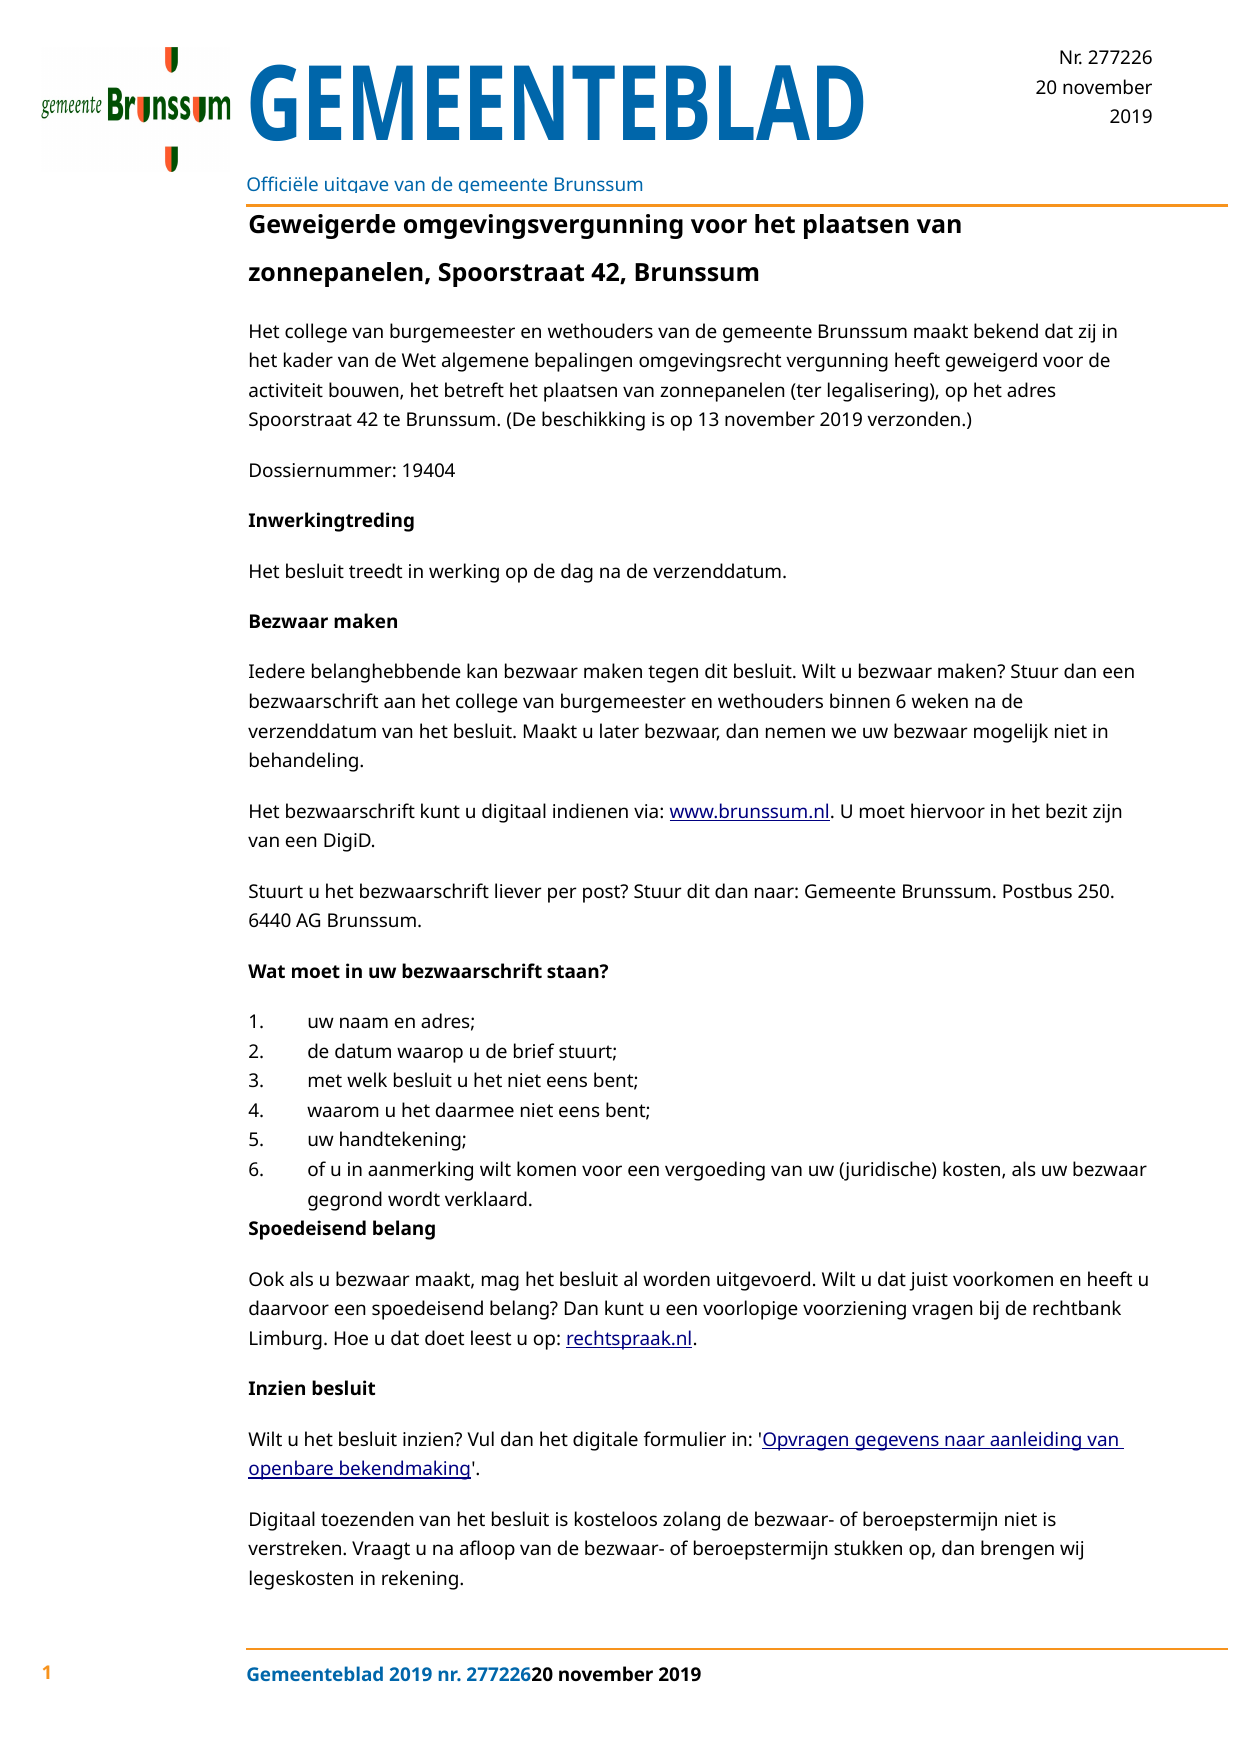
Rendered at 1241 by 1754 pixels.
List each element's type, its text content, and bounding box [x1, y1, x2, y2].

list uw handtekening; [248, 1127, 1152, 1152]
text Dossiernummer: 19404 [248, 457, 1152, 483]
text Digitaal toezenden van het besluit is kosteloos zolang de bezwaar- of beroepstermijn niet is verstreken. Vraagt u na afloop van de bezwaar- of beroepstermijn stukken op, dan brengen wij legeskosten in rekening. [248, 1506, 1152, 1591]
list de datum waarop u de brief stuurt; [248, 1038, 1152, 1064]
text Bezwaar maken [248, 608, 1152, 634]
list of u in aanmerking wilt komen voor een vergoeding van uw (juridische) kosten, als uw bezwaar gegrond wordt verklaard. [248, 1156, 1152, 1212]
list uw naam en adres; [248, 1008, 1152, 1034]
text Wilt u het besluit inzien? Vul dan het digitale formulier in: 'Opvragen gegevens naar aanleiding van openbare bekendmaking'. [248, 1426, 1152, 1481]
text Het college van burgemeester en wethouders van de gemeente Brunssum maakt bekend dat zij in het kader van de Wet algemene bepalingen omgevingsrecht vergunning heeft geweigerd voor de activiteit bouwen, het betreft het plaatsen van zonnepanelen (ter legalisering), op het adres Spoorstraat 42 te Brunssum. (De beschikking is op 13 november 2019 verzonden.) [248, 318, 1152, 432]
text Ook als u bezwaar maakt, mag het besluit al worden uitgevoerd. Wilt u dat juist voorkomen en heeft u daarvoor een spoedeisend belang? Dan kunt u een voorlopige voorziening vragen bij de rechtbank Limburg. Hoe u dat doet leest u op: rechtspraak.nl. [248, 1266, 1152, 1351]
text Geweigerde omgevingsvergunning voor het plaatsen van zonnepanelen, Spoorstraat 42, Brunssum [248, 207, 1152, 288]
text Het bezwaarschrift kunt u digitaal indienen via: www.brunssum.nl. U moet hiervoor in het bezit zijn van een DigiD. [248, 798, 1152, 853]
text Spoedeisend belang [248, 1215, 1152, 1241]
text Stuurt u het bezwaarschrift liever per post? Stuur dit dan naar: Gemeente Brunssum. Postbus 250. 6440 AG Brunssum. [248, 878, 1152, 933]
list met welk besluit u het niet eens bent; [248, 1067, 1152, 1093]
text Inzien besluit [248, 1375, 1152, 1401]
picture [41, 47, 231, 172]
list waarom u het daarmee niet eens bent; [248, 1097, 1152, 1123]
text Het besluit treedt in werking op de dag na de verzenddatum. [248, 558, 1152, 584]
text Wat moet in uw bezwaarschrift staan? [248, 958, 1152, 984]
text Iedere belanghebbende kan bezwaar maken tegen dit besluit. Wilt u bezwaar maken? Stuur dan een bezwaarschrift aan het college van burgemeester en wethouders binnen 6 weken na de verzenddatum van het besluit. Maakt u later bezwaar, dan nemen we uw bezwaar mogelijk niet in behandeling. [248, 659, 1152, 773]
text Inwerkingtreding [248, 507, 1152, 533]
